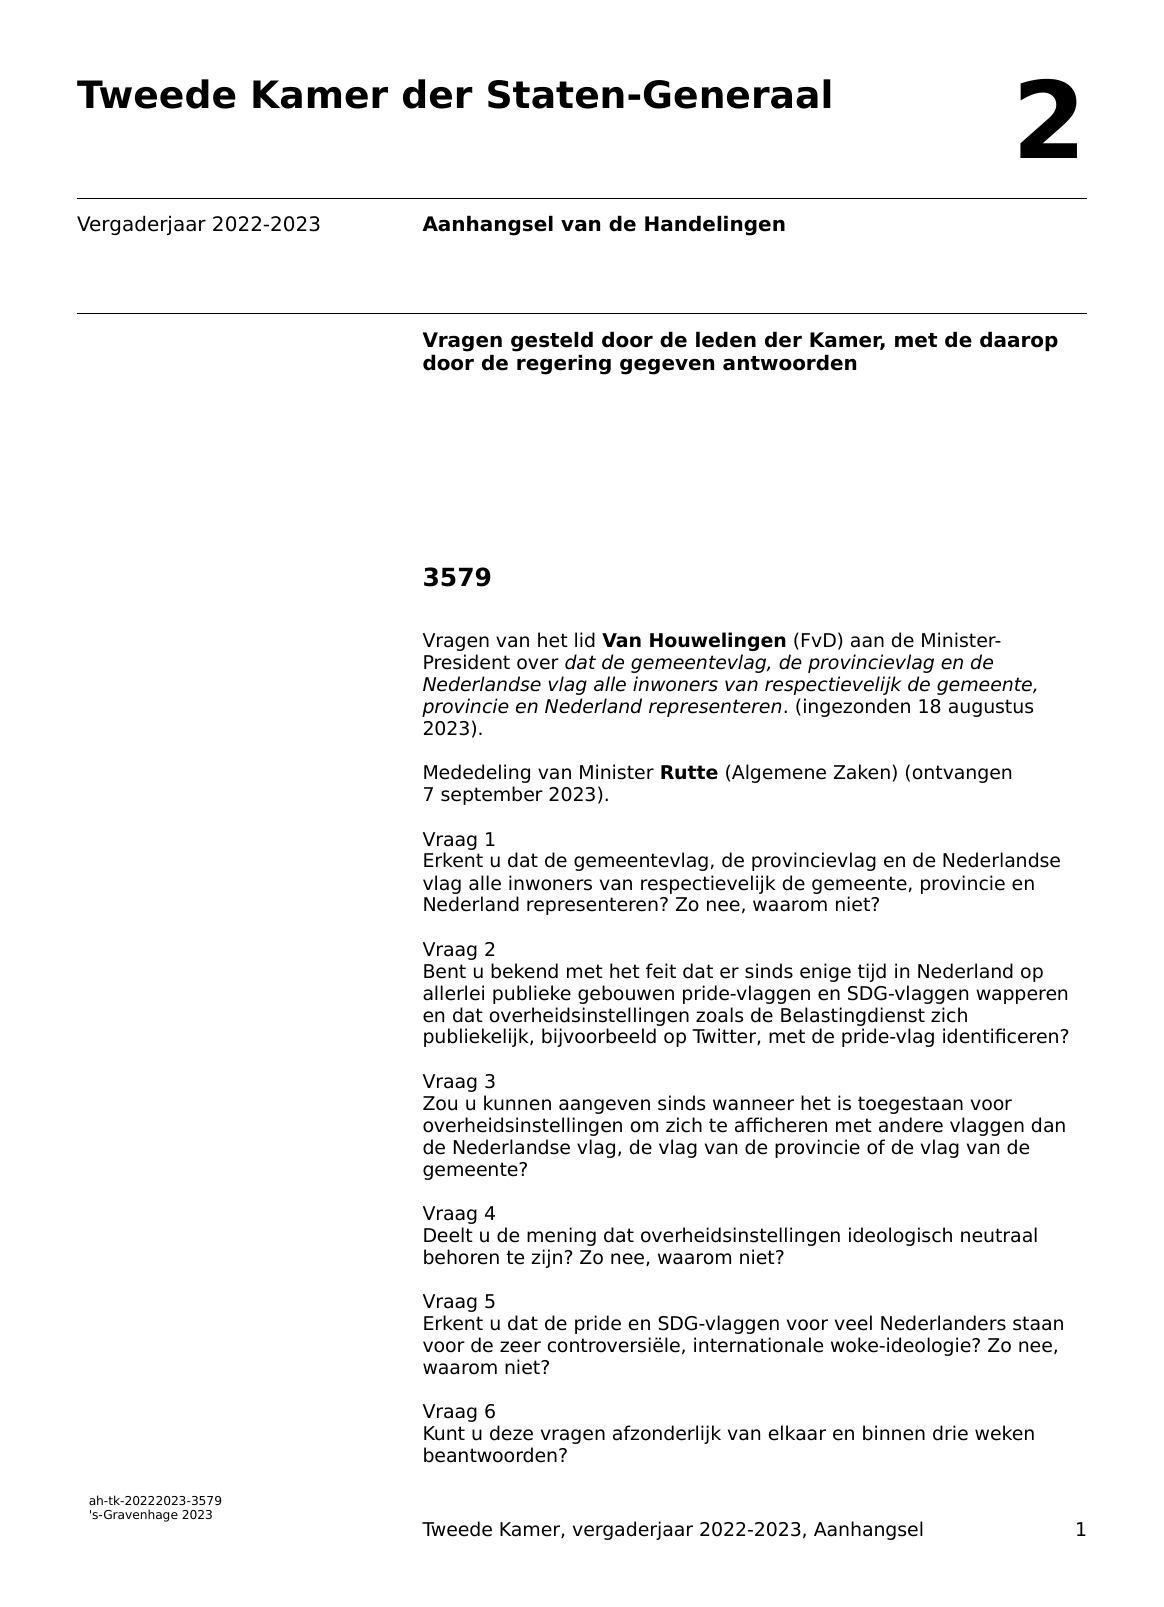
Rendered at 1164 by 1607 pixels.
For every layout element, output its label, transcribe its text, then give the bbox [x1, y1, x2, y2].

text Mededeling van Minister Rutte (Algemene Zaken) (ontvangen 7 september 2023). [422, 762, 1087, 806]
table_cell Aanhangsel van de Handelingen [422, 199, 1087, 313]
table_cell Vergaderjaar 2022-2023 [77, 199, 422, 313]
text 3579 [422, 563, 1087, 592]
text Vraag 3 [422, 1071, 1087, 1093]
text Zou u kunnen aangeven sinds wanneer het is toegestaan voor overheidsinstellingen om zich te afficheren met andere vlaggen dan de Nederlandse vlag, de vlag van de provincie of de vlag van de gemeente? [422, 1093, 1087, 1181]
text ah-tk-20222023-3579 [88, 1494, 323, 1508]
text 's-Gravenhage 2023 [88, 1508, 323, 1522]
text Erkent u dat de pride en SDG-vlaggen voor veel Nederlanders staan voor de zeer controversiële, internationale woke-ideologie? Zo nee, waarom niet? [422, 1313, 1087, 1379]
text Vraag 2 [422, 938, 1087, 961]
text Vragen van het lid Van Houwelingen (FvD) aan de Minister-President over dat de gemeentevlag, de provincievlag en de Nederlandse vlag alle inwoners van respectievelijk de gemeente, provincie en Nederland representeren. (ingezonden 18 augustus 2023). [422, 630, 1087, 740]
text Vraag 6 [422, 1401, 1087, 1423]
text Vraag 4 [422, 1203, 1087, 1225]
text Vraag 5 [422, 1291, 1087, 1313]
text Vraag 1 [422, 828, 1087, 850]
text Erkent u dat de gemeentevlag, de provincievlag en de Nederlandse vlag alle inwoners van respectievelijk de gemeente, provincie en Nederland representeren? Zo nee, waarom niet? [422, 850, 1087, 916]
text Deelt u de mening dat overheidsinstellingen ideologisch neutraal behoren te zijn? Zo nee, waarom niet? [422, 1225, 1087, 1269]
text Kunt u deze vragen afzonderlijk van elkaar en binnen drie weken beantwoorden? [422, 1423, 1087, 1467]
table_cell Vragen gesteld door de leden der Kamer, met de daarop door de regering gegeven antwoorden [422, 314, 1087, 375]
table_header Tweede Kamer der Staten-Generaal [77, 59, 886, 198]
text Bent u bekend met het feit dat er sinds enige tijd in Nederland op allerlei publieke gebouwen pride-vlaggen en SDG-vlaggen wapperen en dat overheidsinstellingen zoals de Belastingdienst zich publiekelijk, bijvoorbeeld op Twitter, met de pride-vlag identificeren? [422, 961, 1087, 1048]
table_cell [77, 314, 422, 375]
table_header 2 [886, 59, 1087, 198]
